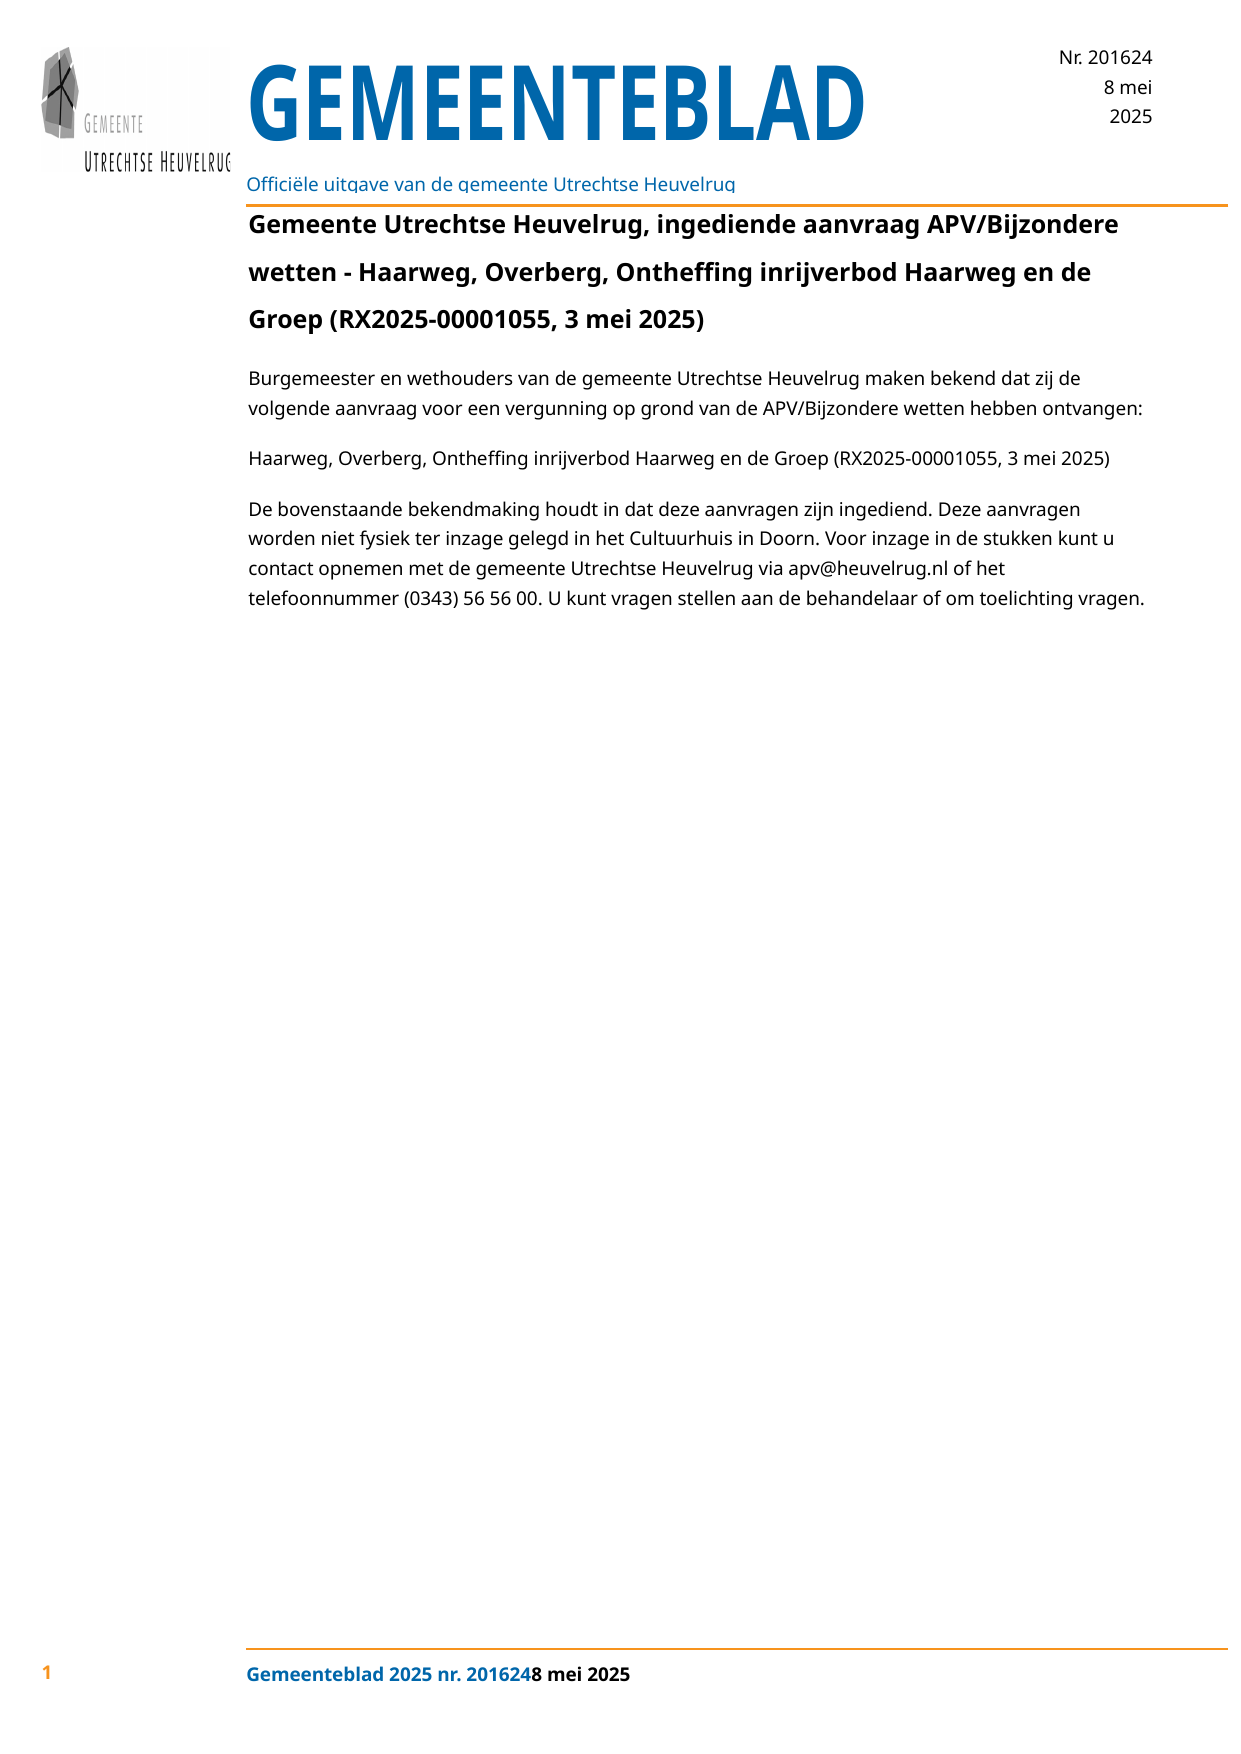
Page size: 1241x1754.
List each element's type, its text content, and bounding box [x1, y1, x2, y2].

text De bovenstaande bekendmaking houdt in dat deze aanvragen zijn ingediend. Deze aanvragen worden niet fysiek ter inzage gelegd in het Cultuurhuis in Doorn. Voor inzage in de stukken kunt u contact opnemen met de gemeente Utrechtse Heuvelrug via apv@heuvelrug.nl of het telefoonnummer (0343) 56 56 00. U kunt vragen stellen aan de behandelaar of om toelichting vragen. [248, 496, 1152, 610]
text Haarweg, Overberg, Ontheffing inrijverbod Haarweg en de Groep (RX2025-00001055, 3 mei 2025) [248, 446, 1152, 471]
text Gemeente Utrechtse Heuvelrug, ingediende aanvraag APV/Bijzondere wetten - Haarweg, Overberg, Ontheffing inrijverbod Haarweg en de Groep (RX2025-00001055, 3 mei 2025) [248, 207, 1152, 336]
picture [41, 47, 231, 172]
text Burgemeester en wethouders van de gemeente Utrechtse Heuvelrug maken bekend dat zij de volgende aanvraag voor een vergunning op grond van de APV/Bijzondere wetten hebben ontvangen: [248, 366, 1152, 421]
